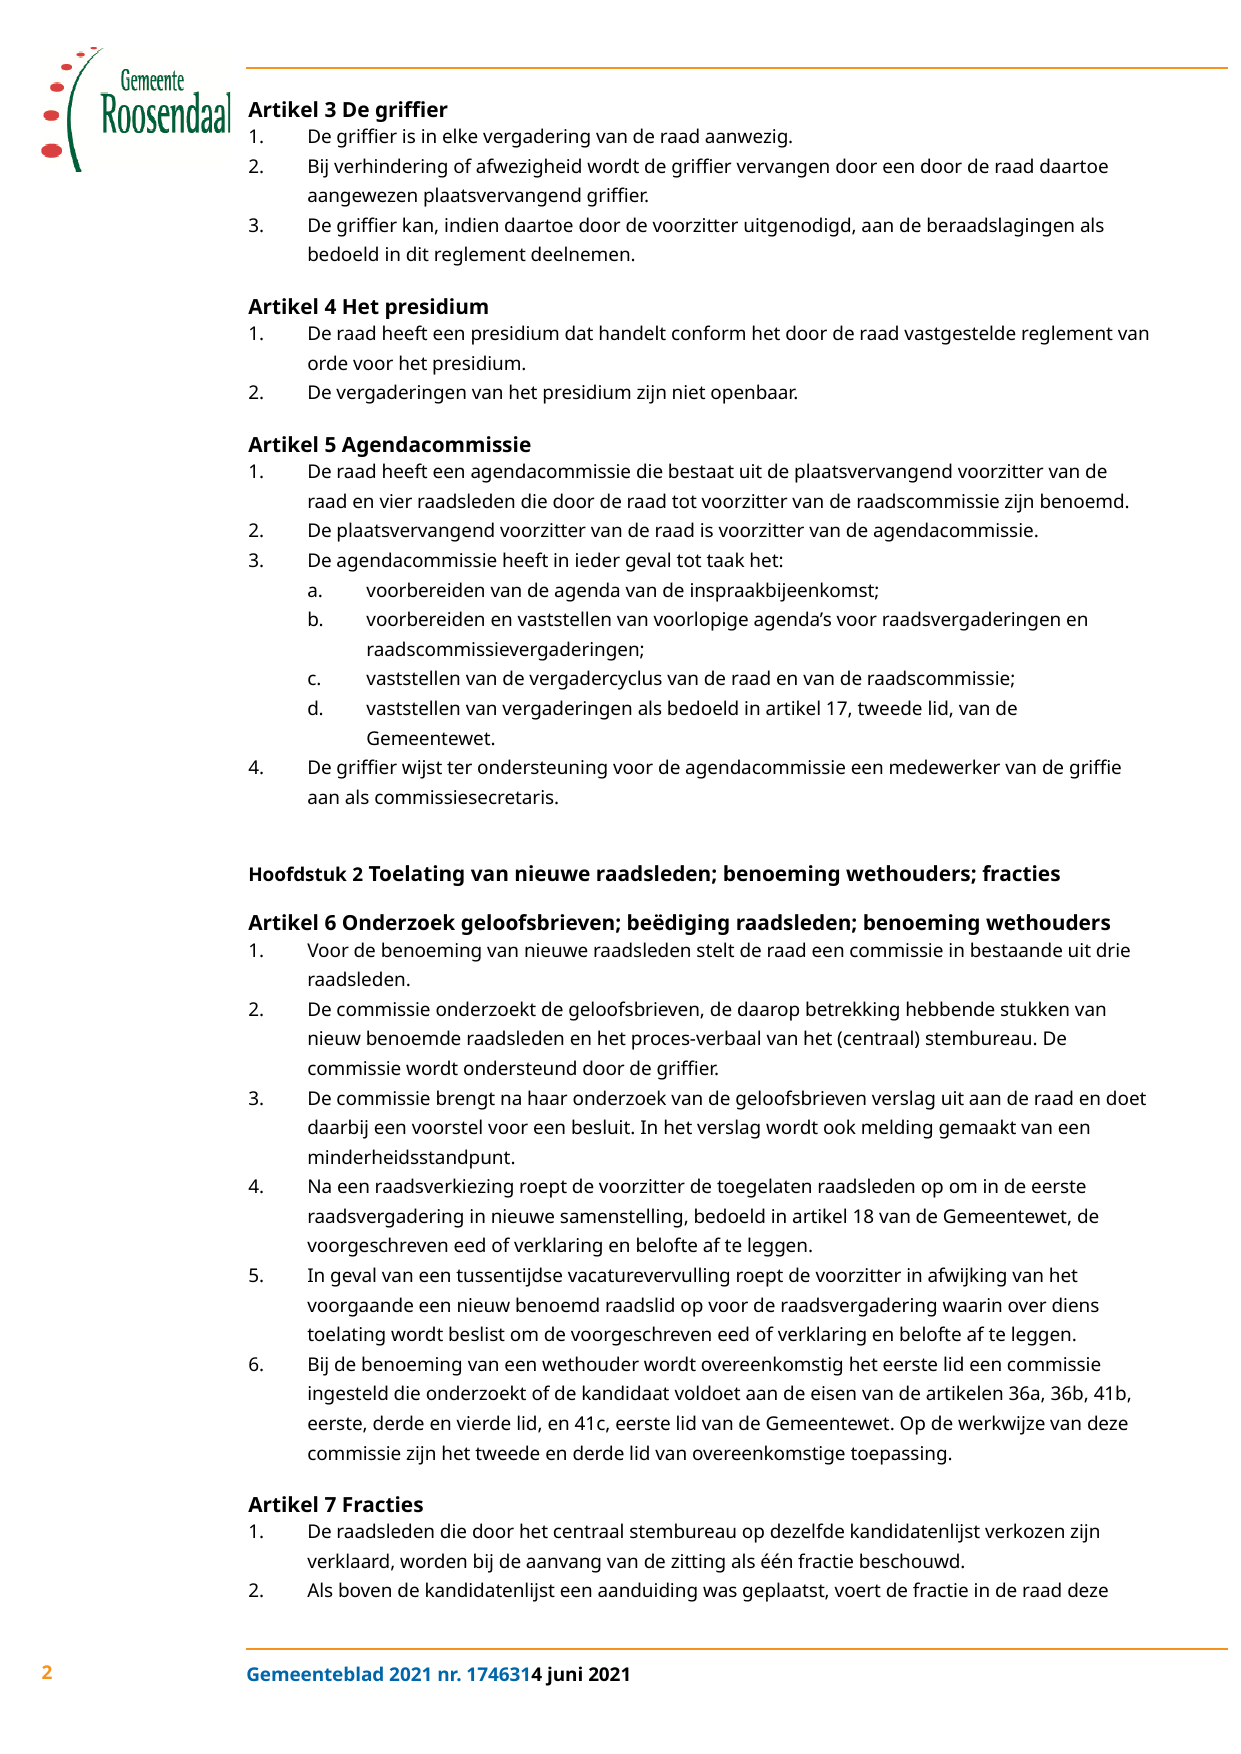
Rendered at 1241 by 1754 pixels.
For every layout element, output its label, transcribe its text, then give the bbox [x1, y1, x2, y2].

list De agendacommissie heeft in ieder geval tot taak het: [248, 547, 1152, 573]
text Artikel 5 Agendacommissie [248, 430, 1152, 458]
list Bij de benoeming van een wethouder wordt overeenkomstig het eerste lid een commissie ingesteld die onderzoekt of de kandidaat voldoet aan de eisen van de artikelen 36a, 36b, 41b, eerste, derde en vierde lid, en 41c, eerste lid van de Gemeentewet. Op de werkwijze van deze commissie zijn het tweede en derde lid van overeenkomstige toepassing. [248, 1351, 1152, 1465]
list Bij verhindering of afwezigheid wordt de griffier vervangen door een door de raad daartoe aangewezen plaatsvervangend griffier. [248, 153, 1152, 208]
list voorbereiden en vaststellen van voorlopige agenda’s voor raadsvergaderingen en raadscommissievergaderingen; [307, 606, 1152, 662]
list De plaatsvervangend voorzitter van de raad is voorzitter van de agendacommissie. [248, 518, 1152, 543]
list De griffier wijst ter ondersteuning voor de agendacommissie een medewerker van de griffie aan als commissiesecretaris. [248, 754, 1152, 809]
text Hoofdstuk 2 Toelating van nieuwe raadsleden; benoeming wethouders; fracties [248, 859, 1152, 887]
list Als boven de kandidatenlijst een aanduiding was geplaatst, voert de fractie in de raad deze [248, 1578, 1152, 1603]
list De commissie brengt na haar onderzoek van de geloofsbrieven verslag uit aan de raad en doet daarbij een voorstel voor een besluit. In het verslag wordt ook melding gemaakt van een minderheidsstandpunt. [248, 1085, 1152, 1169]
list In geval van een tussentijdse vacaturevervulling roept de voorzitter in afwijking van het voorgaande een nieuw benoemd raadslid op voor de raadsvergadering waarin over diens toelating wordt beslist om de voorgeschreven eed of verklaring en belofte af te leggen. [248, 1262, 1152, 1347]
list De raad heeft een agendacommissie die bestaat uit de plaatsvervangend voorzitter van de raad en vier raadsleden die door de raad tot voorzitter van de raadscommissie zijn benoemd. [248, 458, 1152, 514]
text Artikel 4 Het presidium [248, 292, 1152, 320]
picture [41, 47, 231, 172]
list Na een raadsverkiezing roept de voorzitter de toegelaten raadsleden op om in de eerste raadsvergadering in nieuwe samenstelling, bedoeld in artikel 18 van de Gemeentewet, de voorgeschreven eed of verklaring en belofte af te leggen. [248, 1173, 1152, 1258]
list Voor de benoeming van nieuwe raadsleden stelt de raad een commissie in bestaande uit drie raadsleden. [248, 937, 1152, 992]
list De vergaderingen van het presidium zijn niet openbaar. [248, 379, 1152, 405]
list De griffier is in elke vergadering van de raad aanwezig. [248, 123, 1152, 149]
text Artikel 3 De griffier [248, 95, 1152, 123]
list De griffier kan, indien daartoe door de voorzitter uitgenodigd, aan de beraadslagingen als bedoeld in dit reglement deelnemen. [248, 212, 1152, 267]
list vaststellen van vergaderingen als bedoeld in artikel 17, tweede lid, van de Gemeentewet. [307, 695, 1152, 750]
text Artikel 7 Fracties [248, 1490, 1152, 1518]
list De raadsleden die door het centraal stembureau op dezelfde kandidatenlijst verkozen zijn verklaard, worden bij de aanvang van de zitting als één fractie beschouwd. [248, 1518, 1152, 1574]
list De commissie onderzoekt de geloofsbrieven, de daarop betrekking hebbende stukken van nieuw benoemde raadsleden en het proces-verbaal van het (centraal) stembureau. De commissie wordt ondersteund door de griffier. [248, 996, 1152, 1081]
list voorbereiden van de agenda van de inspraakbijeenkomst; [307, 577, 1152, 602]
text Artikel 6 Onderzoek geloofsbrieven; beëdiging raadsleden; benoeming wethouders [248, 908, 1152, 937]
list De raad heeft een presidium dat handelt conform het door de raad vastgestelde reglement van orde voor het presidium. [248, 320, 1152, 376]
list vaststellen van de vergadercyclus van de raad en van de raadscommissie; [307, 666, 1152, 691]
